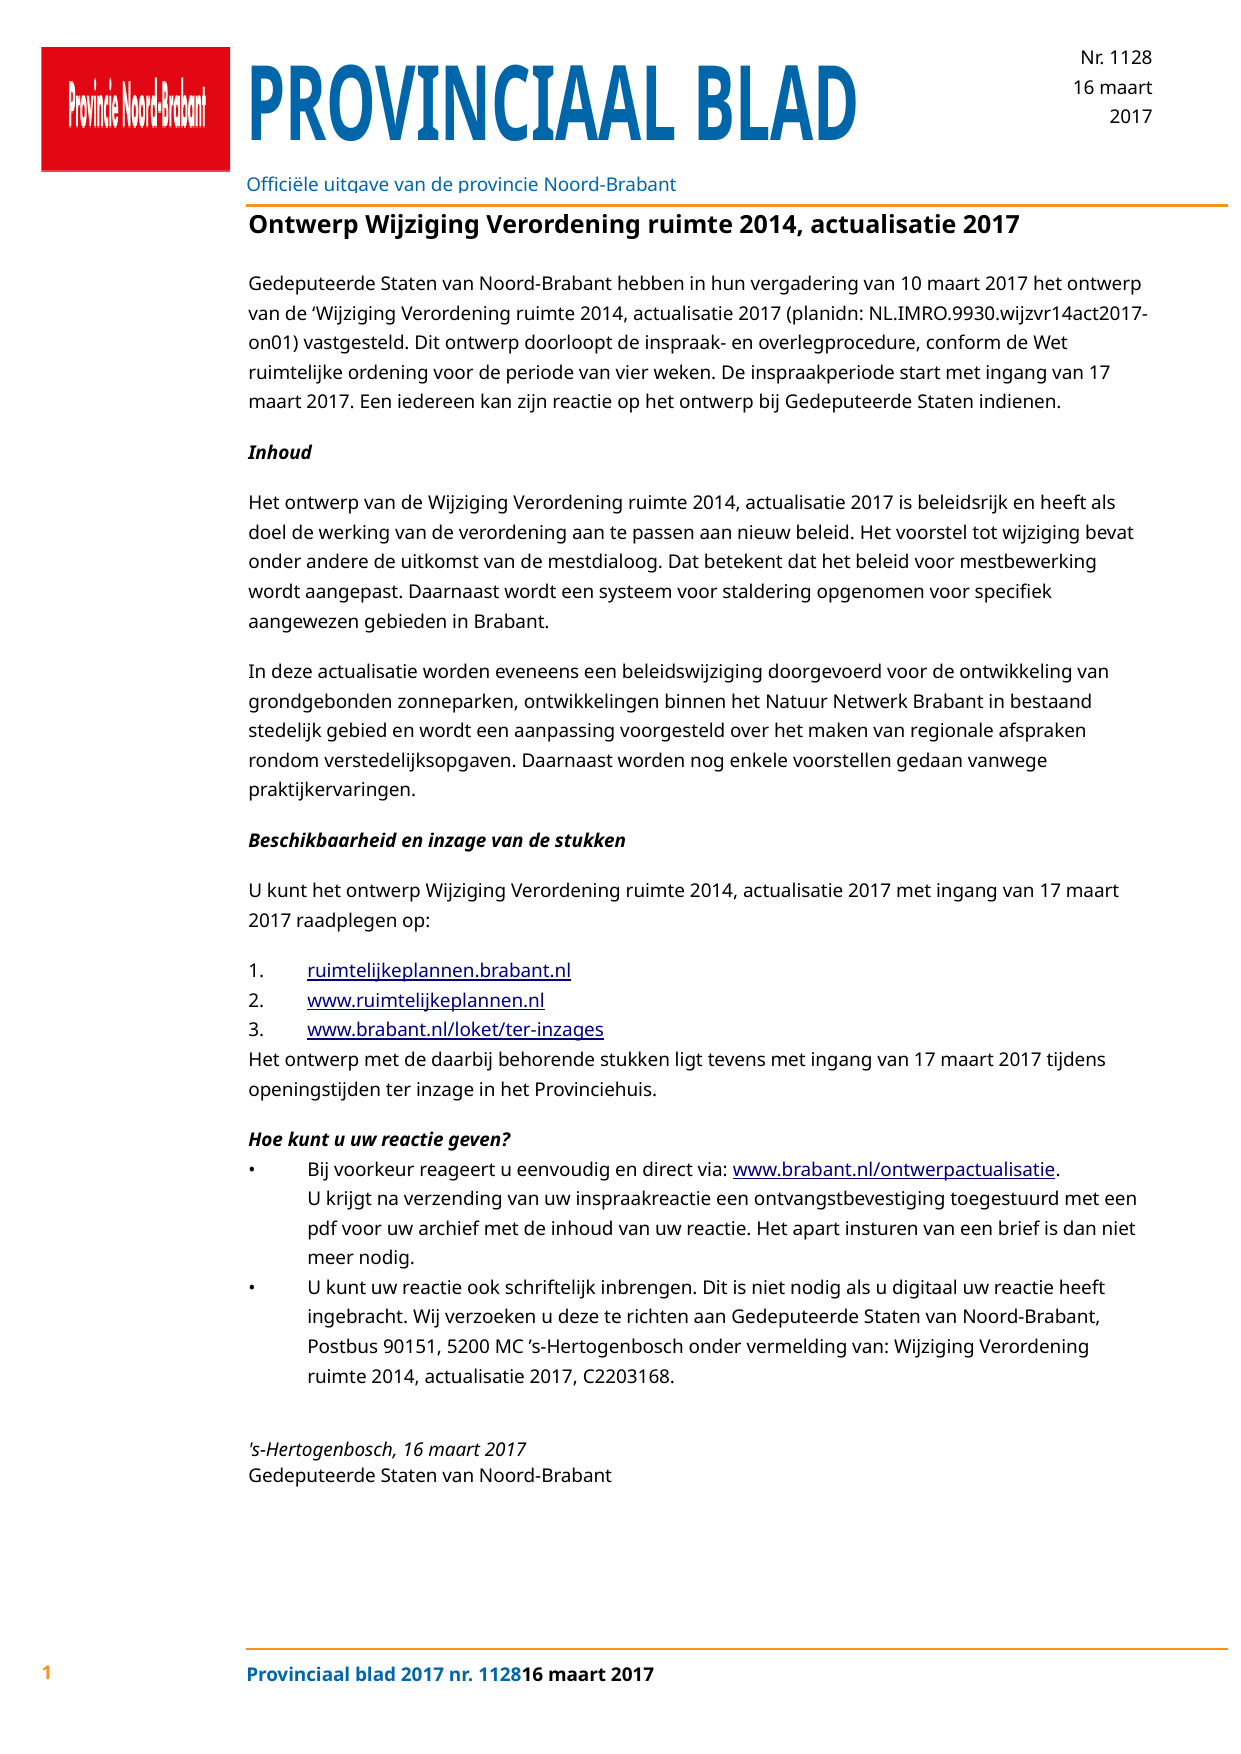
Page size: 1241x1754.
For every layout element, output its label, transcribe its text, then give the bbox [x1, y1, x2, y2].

text Gedeputeerde Staten van Noord-Brabant hebben in hun vergadering van 10 maart 2017 het ontwerp van de ‘Wijziging Verordening ruimte 2014, actualisatie 2017 (planidn: NL.IMRO.9930.wijzvr14act2017-on01) vastgesteld. Dit ontwerp doorloopt de inspraak- en overlegprocedure, conform de Wet ruimtelijke ordening voor de periode van vier weken. De inspraakperiode start met ingang van 17 maart 2017. Een iedereen kan zijn reactie op het ontwerp bij Gedeputeerde Staten indienen. [248, 270, 1152, 414]
text In deze actualisatie worden eveneens een beleidswijziging doorgevoerd voor de ontwikkeling van grondgebonden zonneparken, ontwikkelingen binnen het Natuur Netwerk Brabant in bestaand stedelijk gebied en wordt een aanpassing voorgesteld over het maken van regionale afspraken rondom verstedelijksopgaven. Daarnaast worden nog enkele voorstellen gedaan vanwege praktijkervaringen. [248, 658, 1152, 802]
list U krijgt na verzending van uw inspraakreactie een ontvangstbevestiging toegestuurd met een pdf voor uw archief met de inhoud van uw reactie. Het apart insturen van een brief is dan niet meer nodig. [248, 1185, 1152, 1270]
list www.brabant.nl/loket/ter-inzages [248, 1017, 1152, 1042]
list www.ruimtelijkeplannen.nl [248, 987, 1152, 1013]
picture [41, 47, 231, 172]
text Gedeputeerde Staten van Noord-Brabant [248, 1462, 1152, 1488]
text U kunt het ontwerp Wijziging Verordening ruimte 2014, actualisatie 2017 met ingang van 17 maart 2017 raadplegen op: [248, 877, 1152, 933]
text Beschikbaarheid en inzage van de stukken [248, 827, 1152, 853]
text Het ontwerp van de Wijziging Verordening ruimte 2014, actualisatie 2017 is beleidsrijk en heeft als doel de werking van de verordening aan te passen aan nieuw beleid. Het voorstel tot wijziging bevat onder andere de uitkomst van de mestdialoog. Dat betekent dat het beleid voor mestbewerking wordt aangepast. Daarnaast wordt een systeem voor staldering opgenomen voor specifiek aangewezen gebieden in Brabant. [248, 489, 1152, 633]
text Hoe kunt u uw reactie geven? [248, 1126, 1152, 1152]
text Het ontwerp met de daarbij behorende stukken ligt tevens met ingang van 17 maart 2017 tijdens openingstijden ter inzage in het Provinciehuis. [248, 1046, 1152, 1101]
text 's-Hertogenbosch, 16 maart 2017 [248, 1436, 1152, 1462]
list Bij voorkeur reageert u eenvoudig en direct via: www.brabant.nl/ontwerpactualisatie. [248, 1156, 1152, 1181]
text Inhoud [248, 439, 1152, 465]
list U kunt uw reactie ook schriftelijk inbrengen. Dit is niet nodig als u digitaal uw reactie heeft ingebracht. Wij verzoeken u deze te richten aan Gedeputeerde Staten van Noord-Brabant, Postbus 90151, 5200 MC ’s-Hertogenbosch onder vermelding van: Wijziging Verordening ruimte 2014, actualisatie 2017, C2203168. [248, 1274, 1152, 1388]
text Ontwerp Wijziging Verordening ruimte 2014, actualisatie 2017 [248, 207, 1152, 241]
list ruimtelijkeplannen.brabant.nl [248, 957, 1152, 983]
